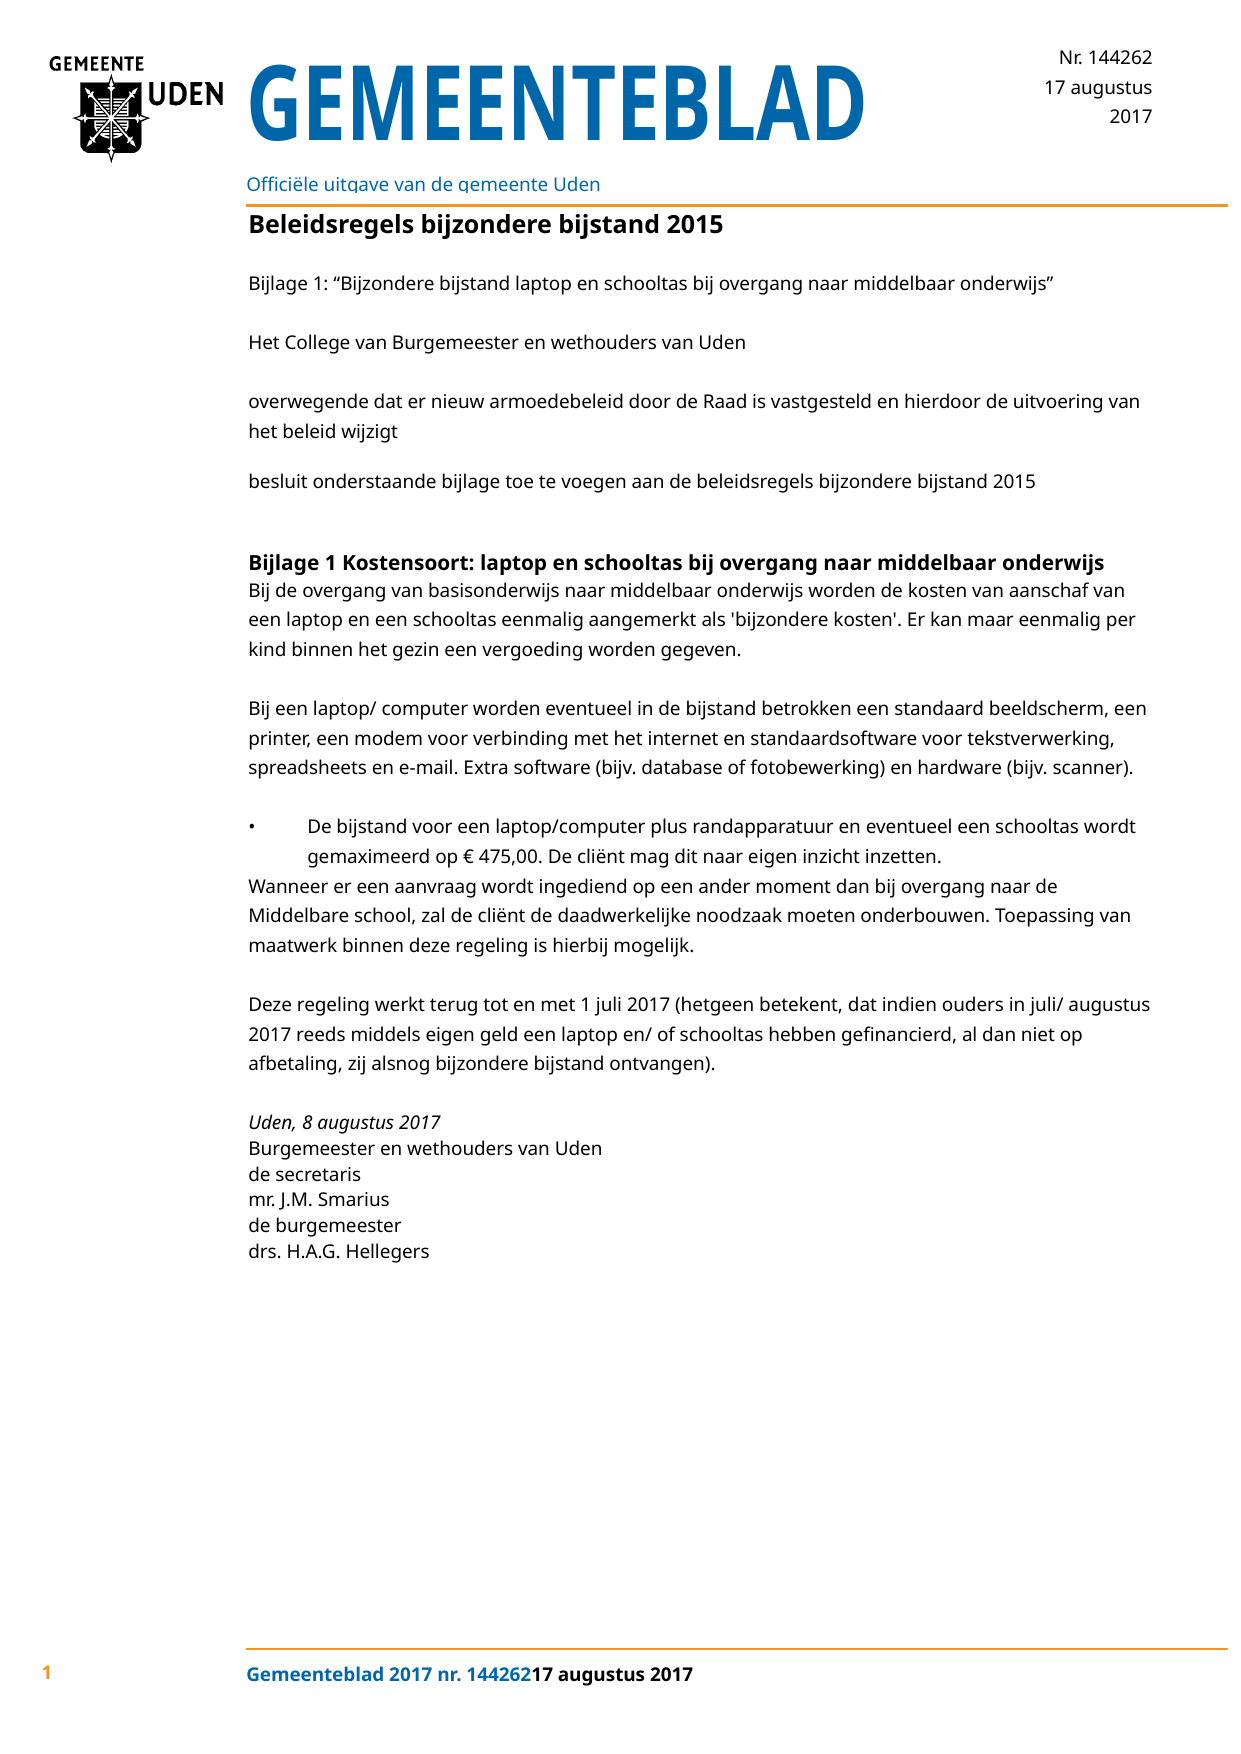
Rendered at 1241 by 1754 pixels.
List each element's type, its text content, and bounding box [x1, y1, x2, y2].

text Burgemeester en wethouders van Uden [248, 1135, 1152, 1161]
text Wanneer er een aanvraag wordt ingediend op een ander moment dan bij overgang naar de Middelbare school, zal de cliënt de daadwerkelijke noodzaak moeten onderbouwen. Toepassing van maatwerk binnen deze regeling is hierbij mogelijk. [248, 873, 1152, 958]
text drs. H.A.G. Hellegers [248, 1238, 1152, 1264]
picture [41, 47, 231, 172]
text Bijlage 1: “Bijzondere bijstand laptop en schooltas bij overgang naar middelbaar onderwijs” [248, 270, 1152, 296]
text de burgemeester [248, 1212, 1152, 1238]
text de secretaris [248, 1161, 1152, 1187]
text overwegende dat er nieuw armoedebeleid door de Raad is vastgesteld en hierdoor de uitvoering van het beleid wijzigt [248, 389, 1152, 444]
list De bijstand voor een laptop/computer plus randapparatuur en eventueel een schooltas wordt gemaximeerd op € 475,00. De cliënt mag dit naar eigen inzicht inzetten. [248, 814, 1152, 869]
text mr. J.M. Smarius [248, 1187, 1152, 1212]
text Bij een laptop/ computer worden eventueel in de bijstand betrokken een standaard beeldscherm, een printer, een modem voor verbinding met het internet en standaardsoftware voor tekstverwerking, spreadsheets en e-mail. Extra software (bijv. database of fotobewerking) en hardware (bijv. scanner). [248, 695, 1152, 780]
text Het College van Burgemeester en wethouders van Uden [248, 329, 1152, 355]
text Beleidsregels bijzondere bijstand 2015 [248, 207, 1152, 241]
text Deze regeling werkt terug tot en met 1 juli 2017 (hetgeen betekent, dat indien ouders in juli/ augustus 2017 reeds middels eigen geld een laptop en/ of schooltas hebben gefinancierd, al dan niet op afbetaling, zij alsnog bijzondere bijstand ontvangen). [248, 991, 1152, 1076]
text Uden, 8 augustus 2017 [248, 1109, 1152, 1135]
text Bij de overgang van basisonderwijs naar middelbaar onderwijs worden de kosten van aanschaf van een laptop en een schooltas eenmalig aangemerkt als 'bijzondere kosten'. Er kan maar eenmalig per kind binnen het gezin een vergoeding worden gegeven. [248, 577, 1152, 662]
text besluit onderstaande bijlage toe te voegen aan de beleidsregels bijzondere bijstand 2015 [248, 468, 1152, 494]
text Bijlage 1 Kostensoort: laptop en schooltas bij overgang naar middelbaar onderwijs [248, 548, 1152, 577]
